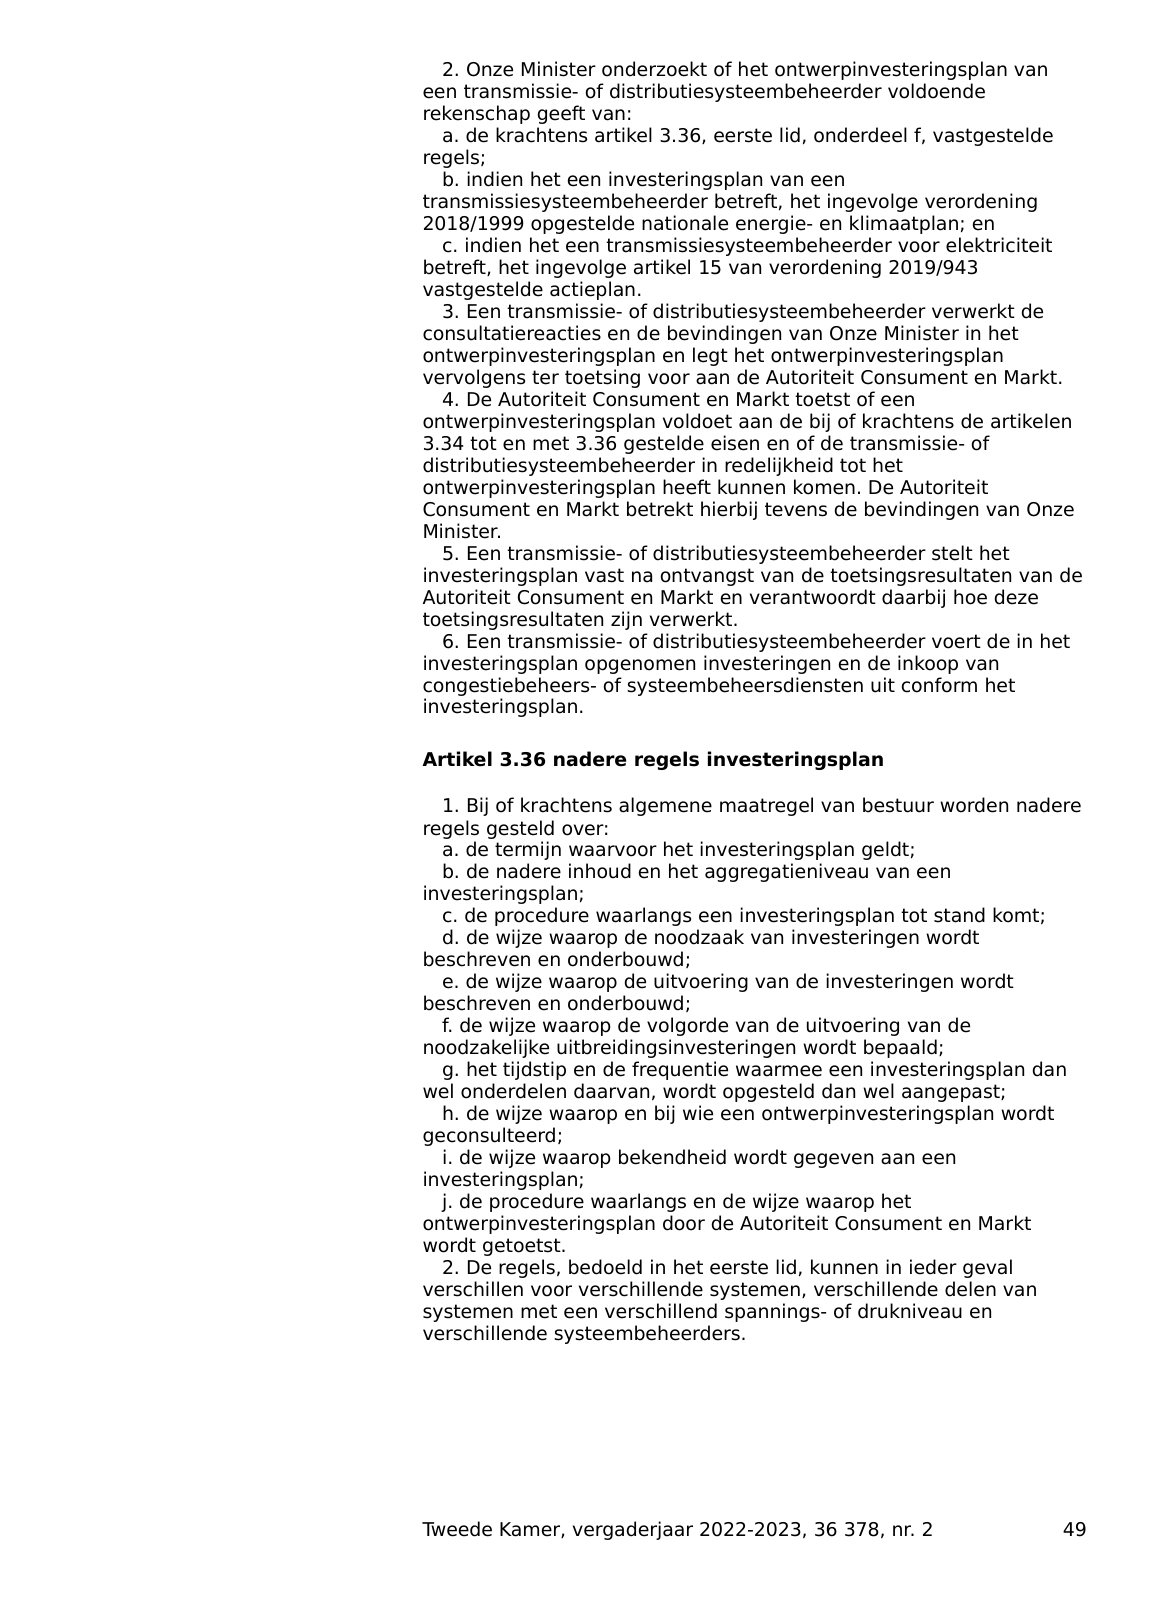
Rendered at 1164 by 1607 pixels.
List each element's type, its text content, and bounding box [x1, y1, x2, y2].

text i. de wijze waarop bekendheid wordt gegeven aan een investeringsplan; [422, 1147, 1087, 1191]
text a. de termijn waarvoor het investeringsplan geldt; [422, 839, 1087, 861]
text c. indien het een transmissiesysteembeheerder voor elektriciteit betreft, het ingevolge artikel 15 van verordening 2019/943 vastgestelde actieplan. [422, 235, 1087, 301]
text e. de wijze waarop de uitvoering van de investeringen wordt beschreven en onderbouwd; [422, 971, 1087, 1015]
text 5. Een transmissie- of distributiesysteembeheerder stelt het investeringsplan vast na ontvangst van de toetsingsresultaten van de Autoriteit Consument en Markt en verantwoordt daarbij hoe deze toetsingsresultaten zijn verwerkt. [422, 543, 1087, 631]
subtitle Artikel 3.36 nadere regels investeringsplan [422, 748, 1087, 770]
text g. het tijdstip en de frequentie waarmee een investeringsplan dan wel onderdelen daarvan, wordt opgesteld dan wel aangepast; [422, 1059, 1087, 1103]
text j. de procedure waarlangs en de wijze waarop het ontwerpinvesteringsplan door de Autoriteit Consument en Markt wordt getoetst. [422, 1191, 1087, 1257]
text 2. De regels, bedoeld in het eerste lid, kunnen in ieder geval verschillen voor verschillende systemen, verschillende delen van systemen met een verschillend spannings- of drukniveau en verschillende systeembeheerders. [422, 1257, 1087, 1345]
text 3. Een transmissie- of distributiesysteembeheerder verwerkt de consultatiereacties en de bevindingen van Onze Minister in het ontwerpinvesteringsplan en legt het ontwerpinvesteringsplan vervolgens ter toetsing voor aan de Autoriteit Consument en Markt. [422, 301, 1087, 389]
text b. de nadere inhoud en het aggregatieniveau van een investeringsplan; [422, 861, 1087, 905]
text f. de wijze waarop de volgorde van de uitvoering van de noodzakelijke uitbreidingsinvesteringen wordt bepaald; [422, 1015, 1087, 1059]
text 1. Bij of krachtens algemene maatregel van bestuur worden nadere regels gesteld over: [422, 795, 1087, 839]
text b. indien het een investeringsplan van een transmissiesysteembeheerder betreft, het ingevolge verordening 2018/1999 opgestelde nationale energie- en klimaatplan; en [422, 169, 1087, 235]
text a. de krachtens artikel 3.36, eerste lid, onderdeel f, vastgestelde regels; [422, 125, 1087, 169]
text 4. De Autoriteit Consument en Markt toetst of een ontwerpinvesteringsplan voldoet aan de bij of krachtens de artikelen 3.34 tot en met 3.36 gestelde eisen en of de transmissie- of distributiesysteembeheerder in redelijkheid tot het ontwerpinvesteringsplan heeft kunnen komen. De Autoriteit Consument en Markt betrekt hierbij tevens de bevindingen van Onze Minister. [422, 389, 1087, 543]
text h. de wijze waarop en bij wie een ontwerpinvesteringsplan wordt geconsulteerd; [422, 1103, 1087, 1147]
text 2. Onze Minister onderzoekt of het ontwerpinvesteringsplan van een transmissie- of distributiesysteembeheerder voldoende rekenschap geeft van: [422, 59, 1087, 125]
text 6. Een transmissie- of distributiesysteembeheerder voert de in het investeringsplan opgenomen investeringen en de inkoop van congestiebeheers- of systeembeheersdiensten uit conform het investeringsplan. [422, 631, 1087, 718]
text c. de procedure waarlangs een investeringsplan tot stand komt; [422, 905, 1087, 927]
text d. de wijze waarop de noodzaak van investeringen wordt beschreven en onderbouwd; [422, 927, 1087, 971]
